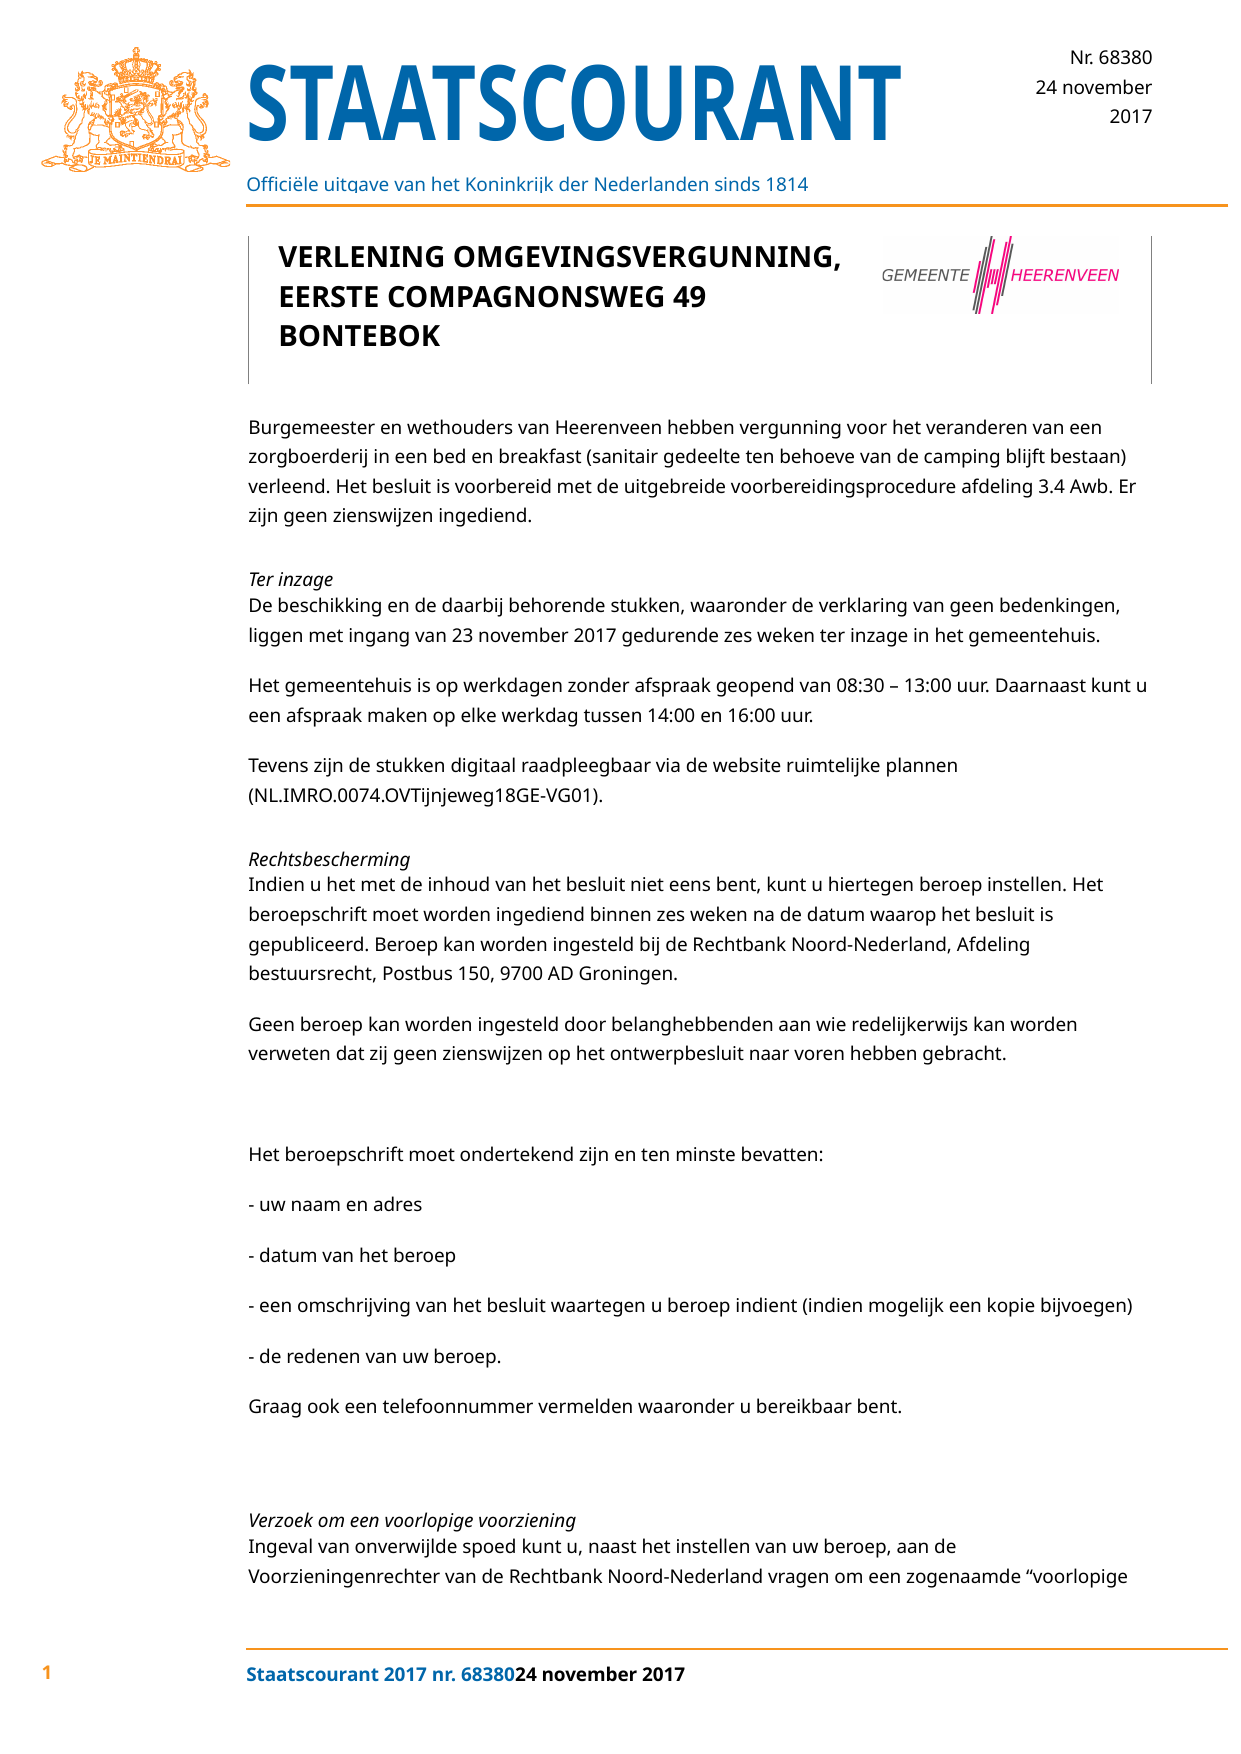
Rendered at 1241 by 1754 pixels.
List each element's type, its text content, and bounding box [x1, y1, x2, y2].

text Het gemeentehuis is op werkdagen zonder afspraak geopend van 08:30 – 13:00 uur. Daarnaast kunt u een afspraak maken op elke werkdag tussen 14:00 en 16:00 uur. [248, 672, 1152, 728]
text Indien u het met de inhoud van het besluit niet eens bent, kunt u hiertegen beroep instellen. Het beroepschrift moet worden ingediend binnen zes weken na de datum waarop het besluit is gepubliceerd. Beroep kan worden ingesteld bij de Rechtbank Noord-Nederland, Afdeling bestuursrecht, Postbus 150, 9700 AD Groningen. [248, 872, 1152, 986]
picture [41, 47, 231, 172]
table_header VERLENING OMGEVINGSVERGUNNING, EERSTE COMPAGNONSWEG 49 BONTEBOK [249, 236, 850, 384]
text Geen beroep kan worden ingesteld door belanghebbenden aan wie redelijkerwijs kan worden verweten dat zij geen zienswijzen op het ontwerpbesluit naar voren hebben gebracht. [248, 1011, 1152, 1066]
picture [882, 236, 1119, 314]
text Rechtsbescherming [248, 846, 1152, 872]
text - de redenen van uw beroep. [248, 1343, 1152, 1369]
text - datum van het beroep [248, 1242, 1152, 1268]
text Ter inzage [248, 567, 1152, 592]
text - een omschrijving van het besluit waartegen u beroep indient (indien mogelijk een kopie bijvoegen) [248, 1292, 1152, 1318]
text De beschikking en de daarbij behorende stukken, waaronder de verklaring van geen bedenkingen, liggen met ingang van 23 november 2017 gedurende zes weken ter inzage in het gemeentehuis. [248, 592, 1152, 648]
text Tevens zijn de stukken digitaal raadpleegbaar via de website ruimtelijke plannen (NL.IMRO.0074.OVTijnjeweg18GE-VG01). [248, 752, 1152, 808]
text Ingeval van onverwijlde spoed kunt u, naast het instellen van uw beroep, aan de Voorzieningenrechter van de Rechtbank Noord-Nederland vragen om een zogenaamde “voorlopige [248, 1533, 1152, 1589]
text Graag ook een telefoonnummer vermelden waaronder u bereikbaar bent. [248, 1393, 1152, 1419]
text - uw naam en adres [248, 1192, 1152, 1217]
table_header [850, 236, 1151, 384]
text Verzoek om een voorlopige voorziening [248, 1508, 1152, 1533]
text Het beroepschrift moet ondertekend zijn en ten minste bevatten: [248, 1141, 1152, 1167]
text Burgemeester en wethouders van Heerenveen hebben vergunning voor het veranderen van een zorgboerderij in een bed en breakfast (sanitair gedeelte ten behoeve van de camping blijft bestaan) verleend. Het besluit is voorbereid met de uitgebreide voorbereidingsprocedure afdeling 3.4 Awb. Er zijn geen zienswijzen ingediend. [248, 414, 1152, 528]
